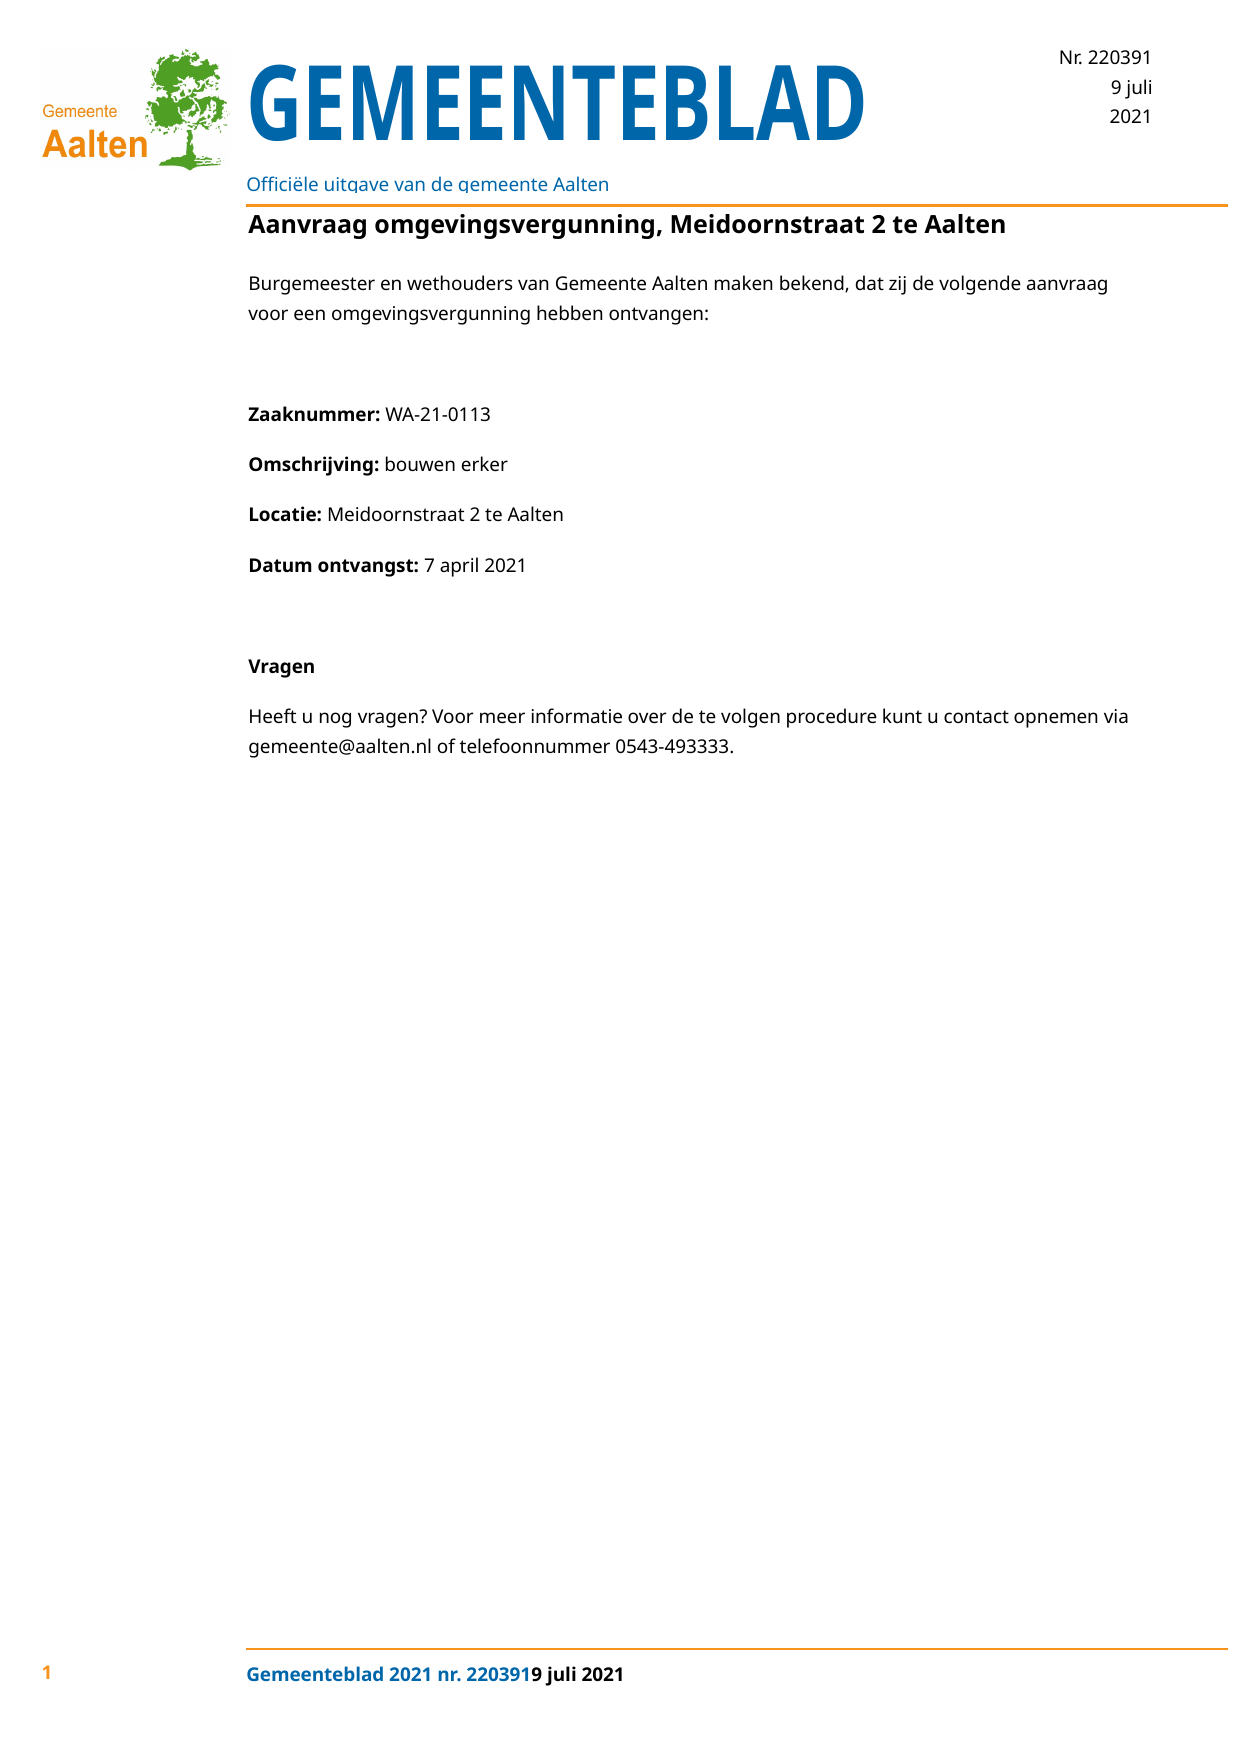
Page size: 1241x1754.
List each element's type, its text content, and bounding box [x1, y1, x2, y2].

text Zaaknummer: WA-21-0113 [248, 401, 1152, 426]
text Aanvraag omgevingsvergunning, Meidoornstraat 2 te Aalten [248, 207, 1152, 241]
text Omschrijving: bouwen erker [248, 451, 1152, 477]
text Burgemeester en wethouders van Gemeente Aalten maken bekend, dat zij de volgende aanvraag voor een omgevingsvergunning hebben ontvangen: [248, 270, 1152, 326]
text Heeft u nog vragen? Voor meer informatie over de te volgen procedure kunt u contact opnemen via gemeente@aalten.nl of telefoonnummer 0543-493333. [248, 703, 1152, 758]
text Vragen [248, 653, 1152, 678]
picture [41, 47, 231, 172]
text Locatie: Meidoornstraat 2 te Aalten [248, 502, 1152, 527]
text Datum ontvangst: 7 april 2021 [248, 552, 1152, 578]
